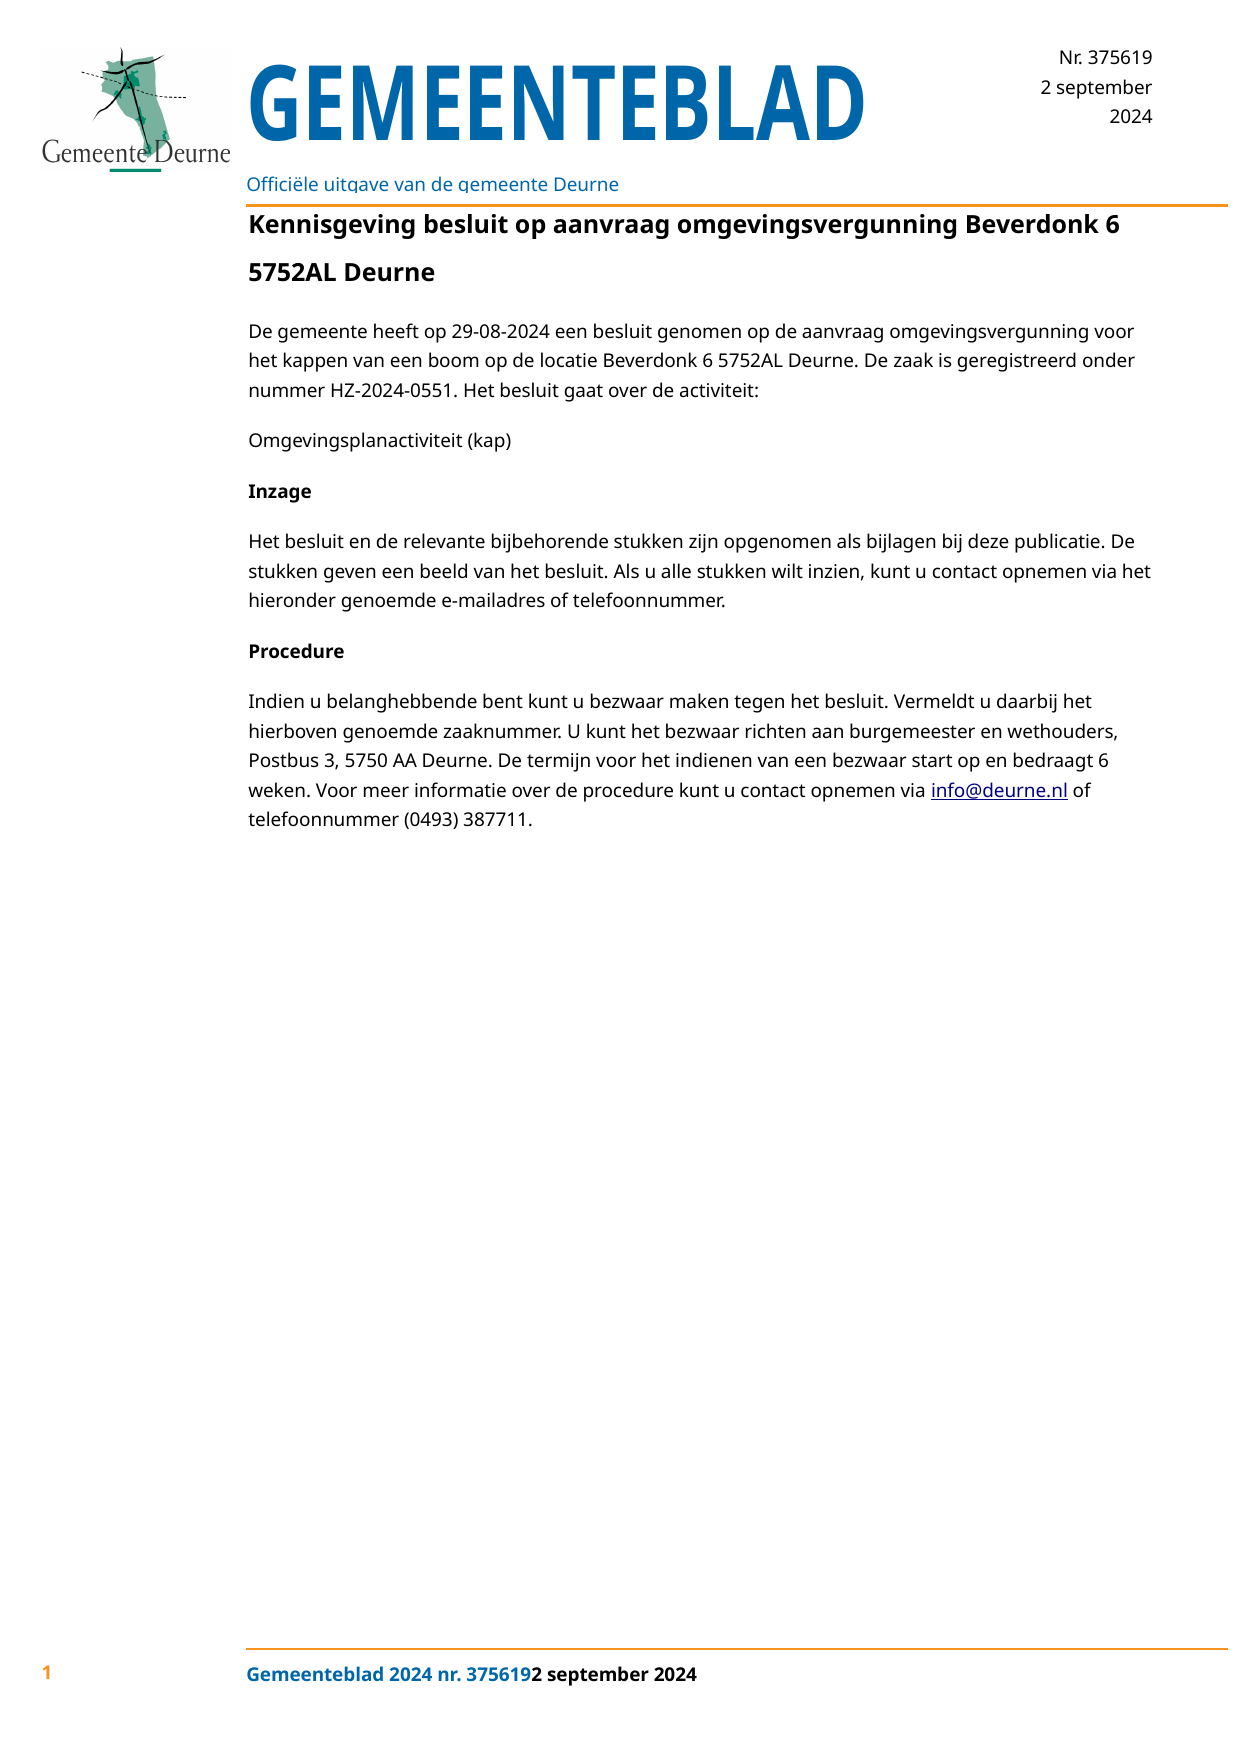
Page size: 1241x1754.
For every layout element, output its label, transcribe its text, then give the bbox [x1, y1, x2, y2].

text Het besluit en de relevante bijbehorende stukken zijn opgenomen als bijlagen bij deze publicatie. De stukken geven een beeld van het besluit. Als u alle stukken wilt inzien, kunt u contact opnemen via het hieronder genoemde e-mailadres of telefoonnummer. [248, 528, 1152, 613]
picture [41, 47, 231, 172]
text De gemeente heeft op 29-08-2024 een besluit genomen op de aanvraag omgevingsvergunning voor het kappen van een boom op de locatie Beverdonk 6 5752AL Deurne. De zaak is geregistreerd onder nummer HZ-2024-0551. Het besluit gaat over de activiteit: [248, 318, 1152, 403]
text Indien u belanghebbende bent kunt u bezwaar maken tegen het besluit. Vermeldt u daarbij het hierboven genoemde zaaknummer. U kunt het bezwaar richten aan burgemeester en wethouders, Postbus 3, 5750 AA Deurne. De termijn voor het indienen van een bezwaar start op en bedraagt 6 weken. Voor meer informatie over de procedure kunt u contact opnemen via info@deurne.nl of telefoonnummer (0493) 387711. [248, 688, 1152, 832]
text Kennisgeving besluit op aanvraag omgevingsvergunning Beverdonk 6 5752AL Deurne [248, 207, 1152, 288]
text Omgevingsplanactiviteit (kap) [248, 427, 1152, 453]
text Procedure [248, 638, 1152, 664]
text Inzage [248, 478, 1152, 504]
